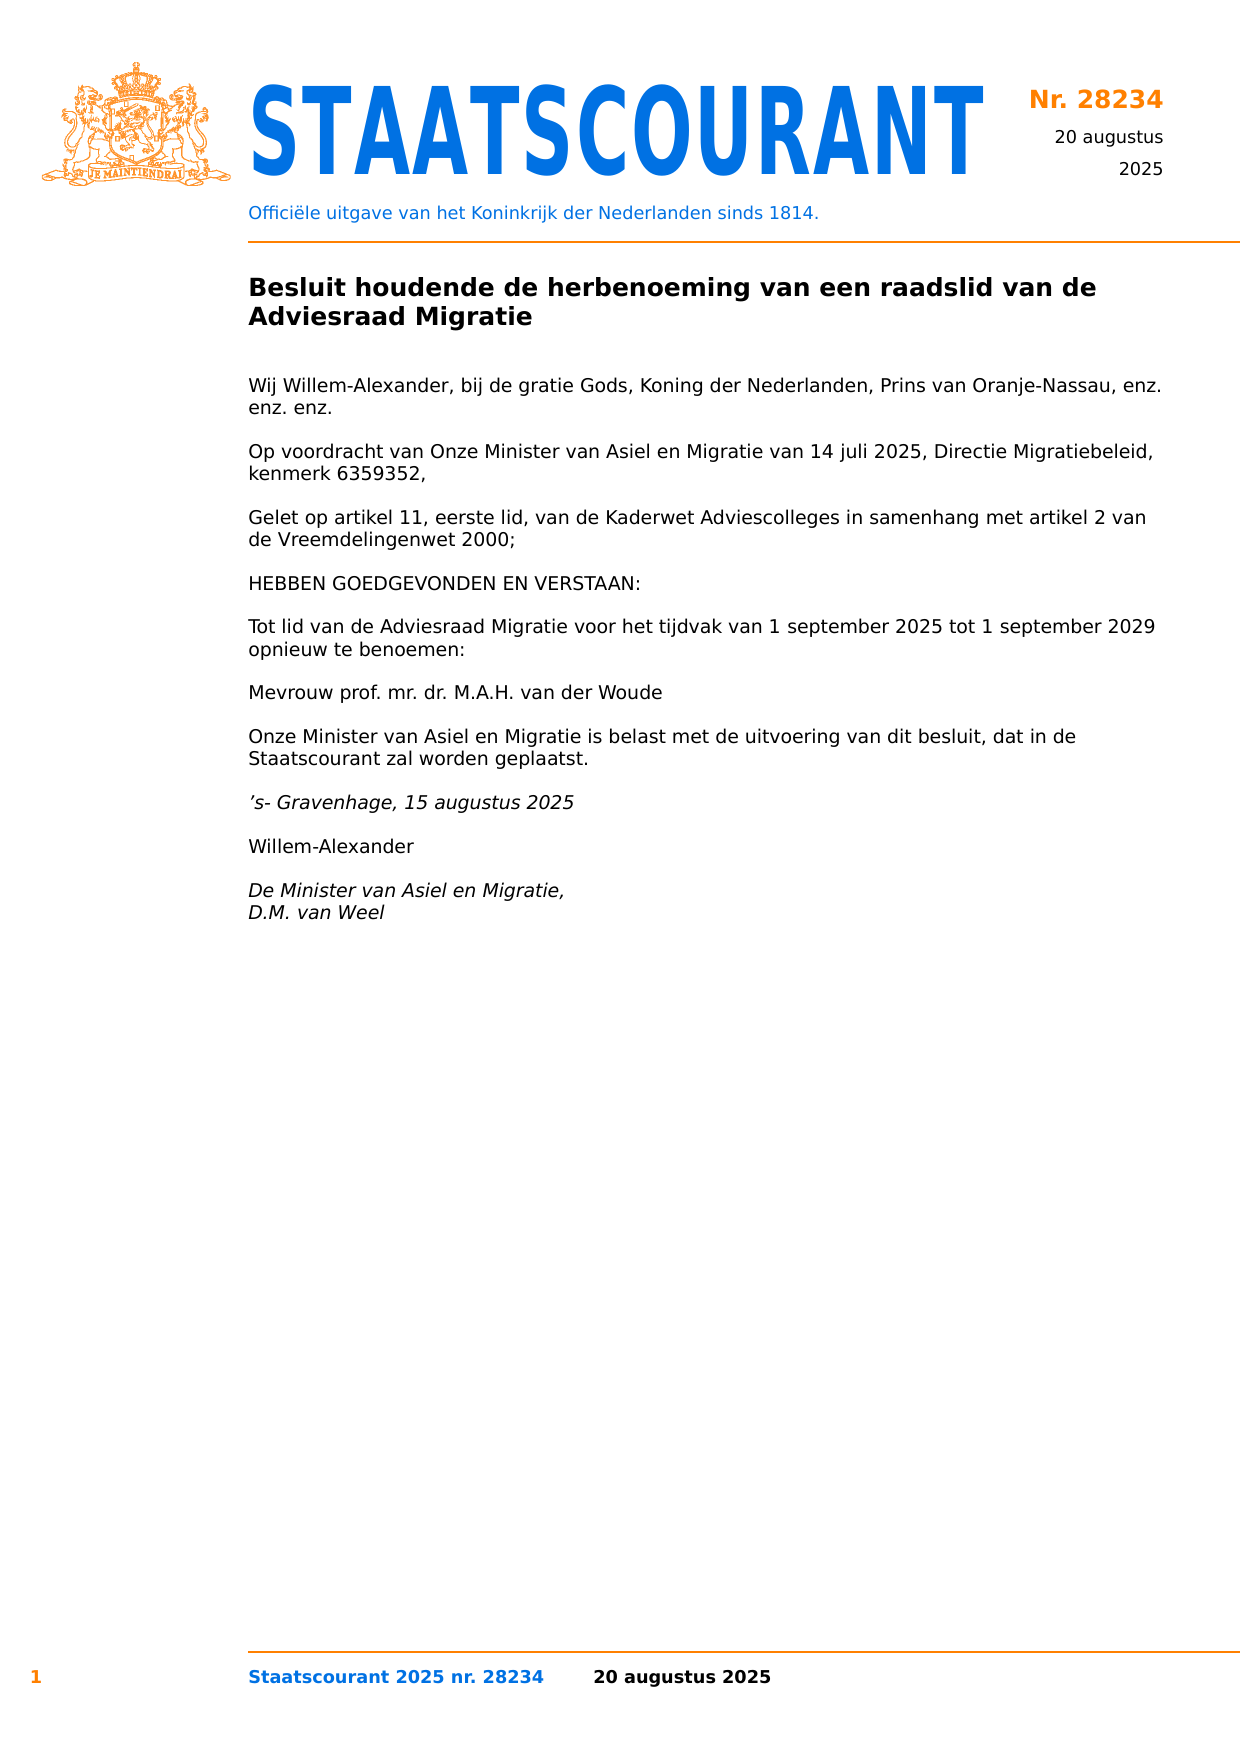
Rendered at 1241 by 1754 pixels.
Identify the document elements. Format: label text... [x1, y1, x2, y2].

text Gelet op artikel 11, eerste lid, van de Kaderwet Adviescolleges in samenhang met artikel 2 van de Vreemdelingenwet 2000; [248, 507, 1163, 551]
table_header Nr. 28234 [998, 62, 1240, 121]
table_cell 20 augustus [998, 121, 1240, 153]
text Tot lid van de Adviesraad Migratie voor het tijdvak van 1 september 2025 tot 1 september 2029 opnieuw te benoemen: [248, 616, 1163, 660]
table_header STAATSCOURANT [248, 62, 998, 203]
picture [41, 62, 231, 186]
text Wij Willem-Alexander, bij de gratie Gods, Koning der Nederlanden, Prins van Oranje-Nassau, enz. enz. enz. [248, 375, 1163, 419]
text Mevrouw prof. mr. dr. M.A.H. van der Woude [248, 682, 1163, 704]
text Op voordracht van Onze Minister van Asiel en Migratie van 14 juli 2025, Directie Migratiebeleid, kenmerk 6359352, [248, 441, 1163, 485]
text HEBBEN GOEDGEVONDEN EN VERSTAAN: [248, 573, 1163, 594]
text De Minister van Asiel en Migratie, D.M. van Weel [248, 880, 1163, 924]
text Onze Minister van Asiel en Migratie is belast met de uitvoering van dit besluit, dat in de Staatscourant zal worden geplaatst. [248, 726, 1163, 770]
table_cell Officiële uitgave van het Koninkrijk der Nederlanden sinds 1814. [248, 203, 1240, 241]
text Willem-Alexander [248, 836, 1163, 858]
table_cell 2025 [998, 153, 1240, 203]
text ’s- Gravenhage, 15 augustus 2025 [248, 792, 1163, 814]
subtitle Besluit houdende de herbenoeming van een raadslid van de Adviesraad Migratie [248, 273, 1163, 331]
table_header [25, 62, 248, 241]
